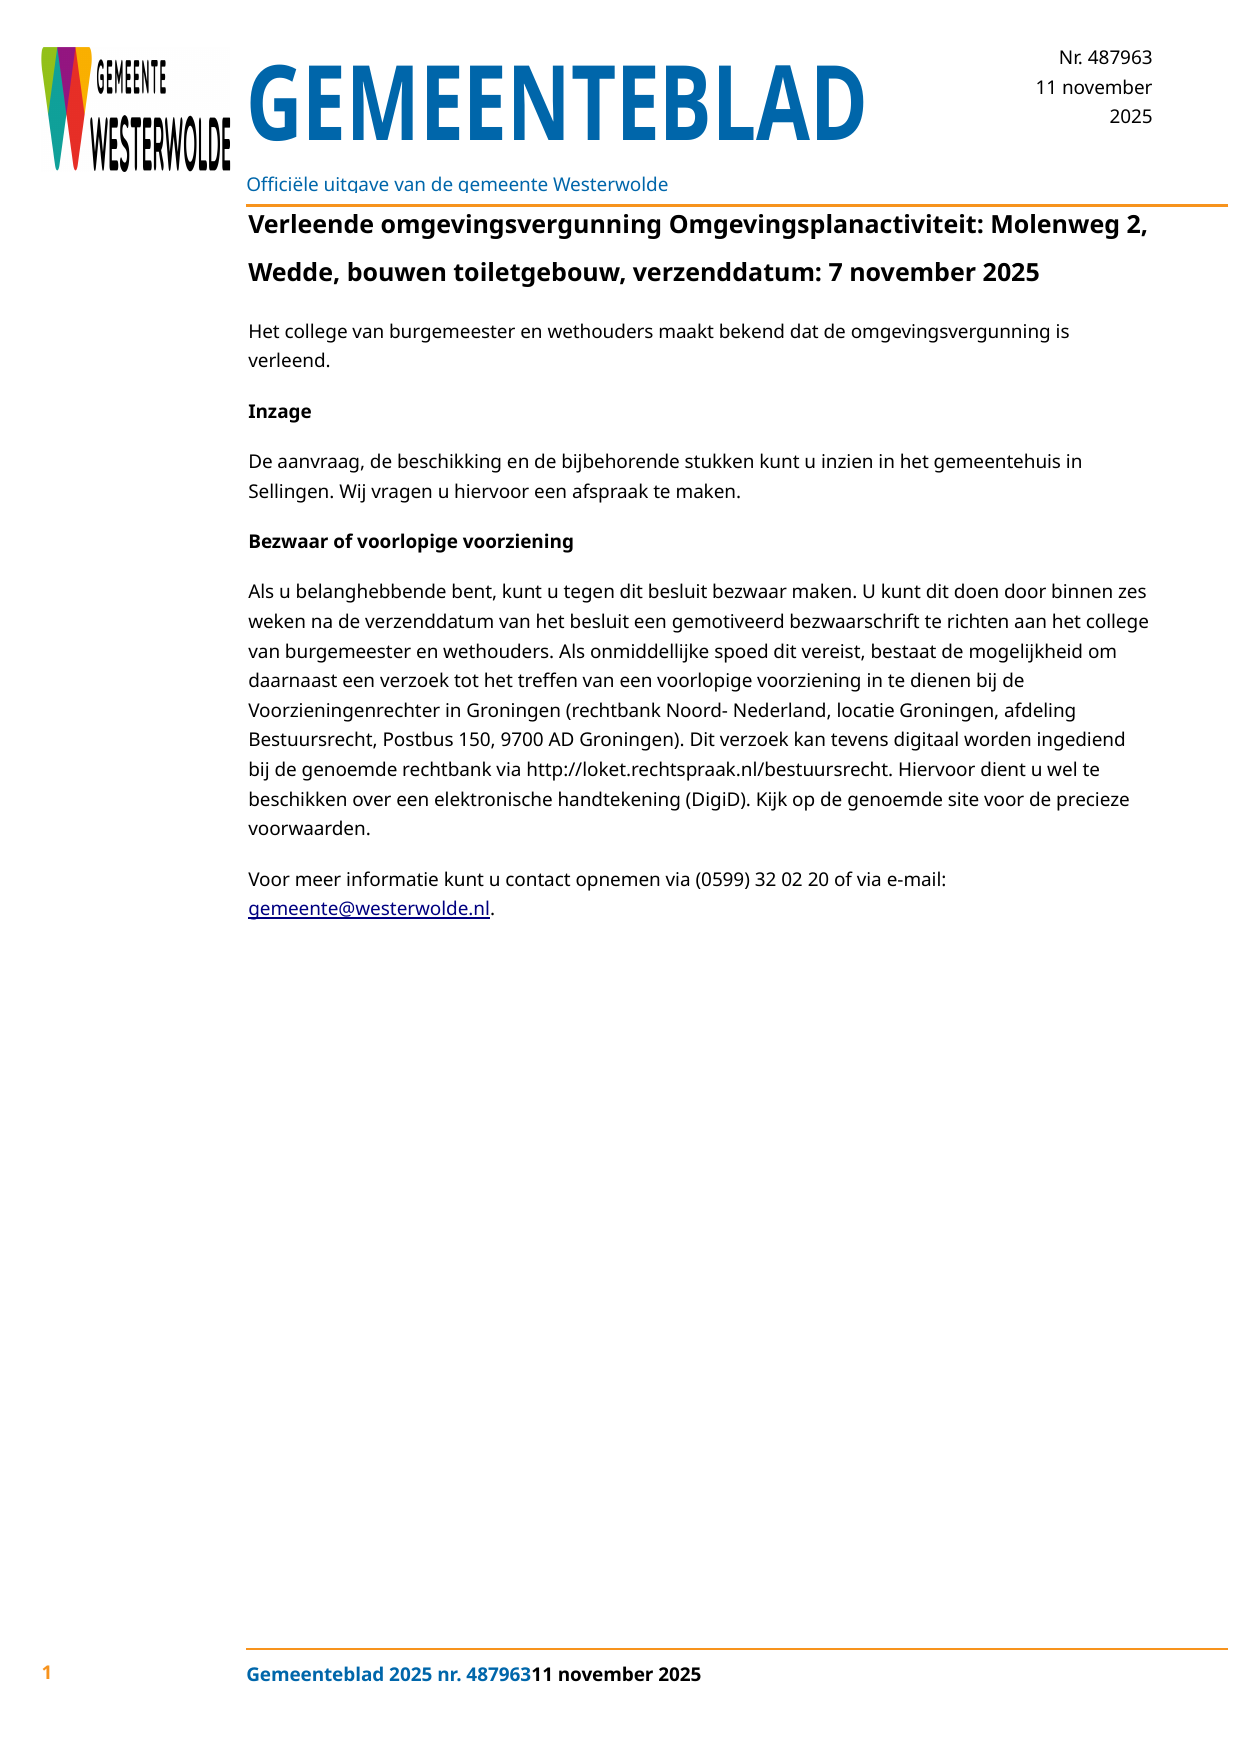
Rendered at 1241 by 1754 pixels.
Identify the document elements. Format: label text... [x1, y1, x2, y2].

text Bezwaar of voorlopige voorziening [248, 528, 1152, 554]
text De aanvraag, de beschikking en de bijbehorende stukken kunt u inzien in het gemeentehuis in Sellingen. Wij vragen u hiervoor een afspraak te maken. [248, 448, 1152, 504]
text Als u belanghebbende bent, kunt u tegen dit besluit bezwaar maken. U kunt dit doen door binnen zes weken na de verzenddatum van het besluit een gemotiveerd bezwaarschrift te richten aan het college van burgemeester en wethouders. Als onmiddellijke spoed dit vereist, bestaat de mogelijkheid om daarnaast een verzoek tot het treffen van een voorlopige voorziening in te dienen bij de Voorzieningenrechter in Groningen (rechtbank Noord- Nederland, locatie Groningen, afdeling Bestuursrecht, Postbus 150, 9700 AD Groningen). Dit verzoek kan tevens digitaal worden ingediend bij de genoemde rechtbank via http://loket.rechtspraak.nl/bestuursrecht. Hiervoor dient u wel te beschikken over een elektronische handtekening (DigiD). Kijk op de genoemde site voor de precieze voorwaarden. [248, 579, 1152, 841]
text Verleende omgevingsvergunning Omgevingsplanactiviteit: Molenweg 2, Wedde, bouwen toiletgebouw, verzenddatum: 7 november 2025 [248, 207, 1152, 288]
picture [41, 47, 231, 172]
text Inzage [248, 398, 1152, 424]
text Voor meer informatie kunt u contact opnemen via (0599) 32 02 20 of via e-mail: gemeente@westerwolde.nl. [248, 866, 1152, 921]
text Het college van burgemeester en wethouders maakt bekend dat de omgevingsvergunning is verleend. [248, 318, 1152, 373]
